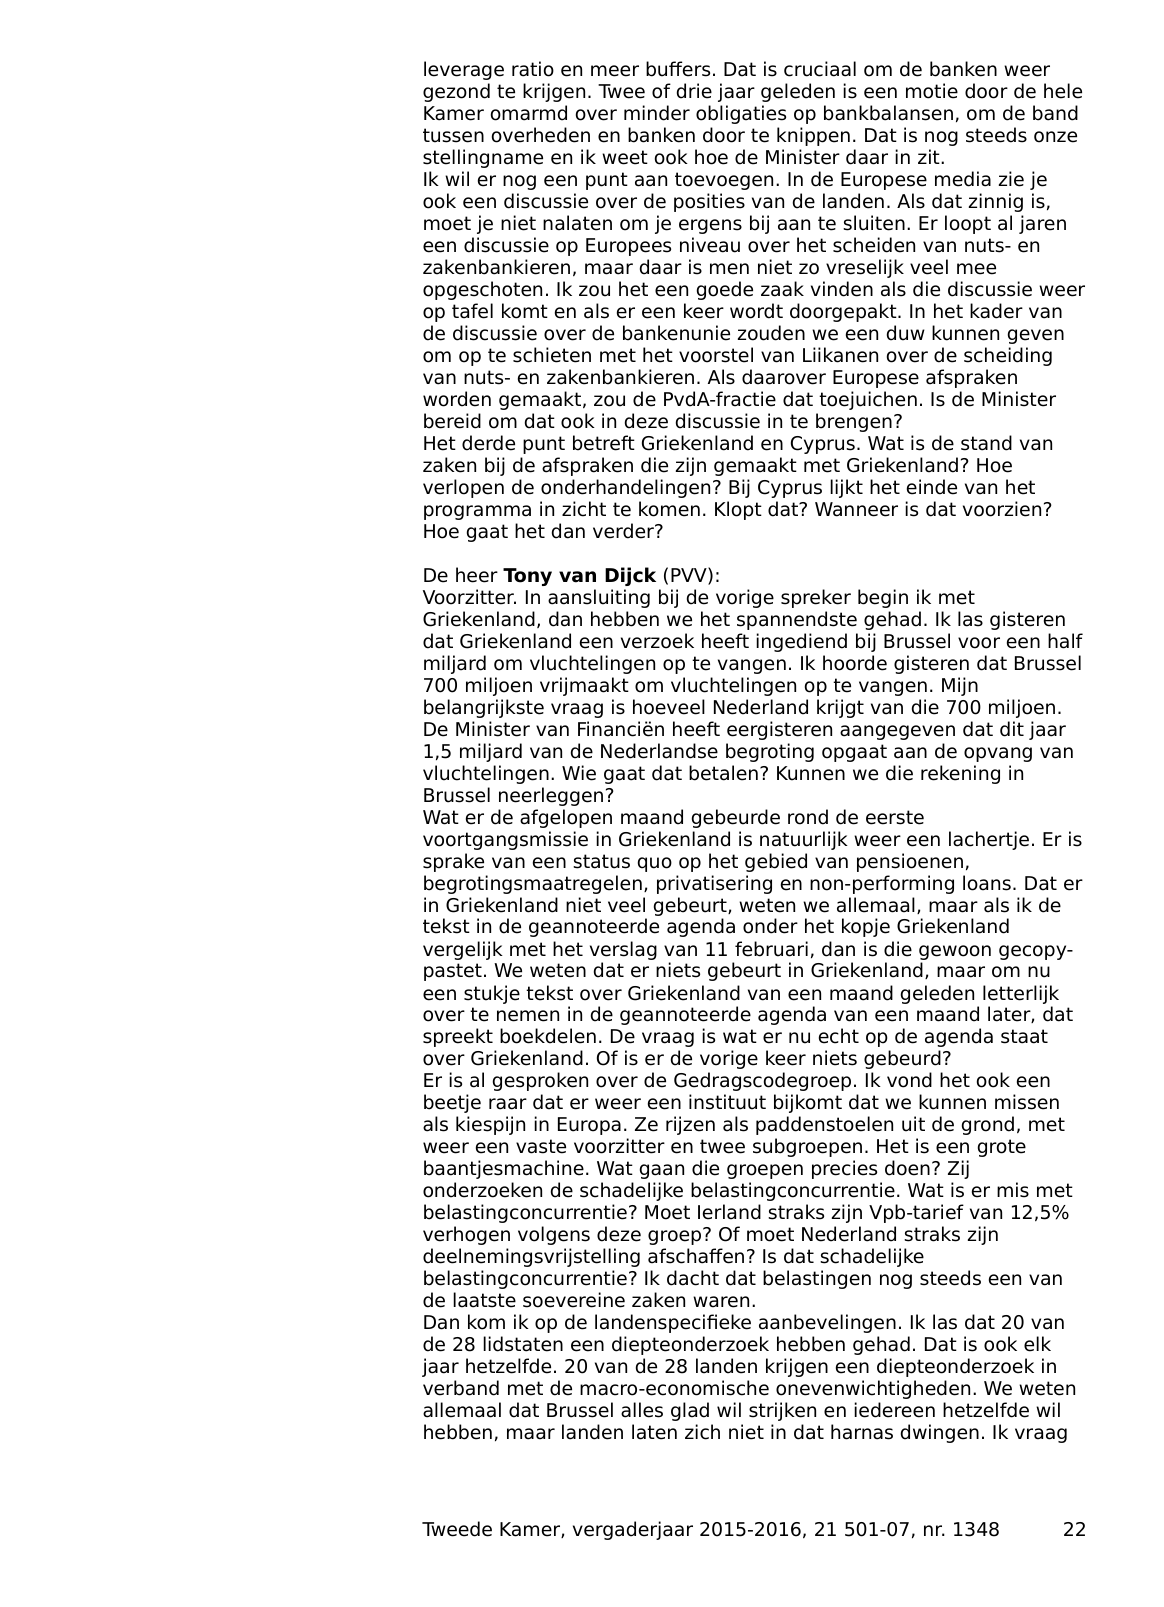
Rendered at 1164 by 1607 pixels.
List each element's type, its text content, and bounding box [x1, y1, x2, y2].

text Voorzitter. In aansluiting bij de vorige spreker begin ik met Griekenland, dan hebben we het spannendste gehad. Ik las gisteren dat Griekenland een verzoek heeft ingediend bij Brussel voor een half miljard om vluchtelingen op te vangen. Ik hoorde gisteren dat Brussel 700 miljoen vrijmaakt om vluchtelingen op te vangen. Mijn belangrijkste vraag is hoeveel Nederland krijgt van die 700 miljoen. De Minister van Financiën heeft eergisteren aangegeven dat dit jaar 1,5 miljard van de Nederlandse begroting opgaat aan de opvang van vluchtelingen. Wie gaat dat betalen? Kunnen we die rekening in Brussel neerleggen? [422, 587, 1087, 807]
text leverage ratio en meer buffers. Dat is cruciaal om de banken weer gezond te krijgen. Twee of drie jaar geleden is een motie door de hele Kamer omarmd over minder obligaties op bankbalansen, om de band tussen overheden en banken door te knippen. Dat is nog steeds onze stellingname en ik weet ook hoe de Minister daar in zit. [422, 59, 1087, 169]
text De heer Tony van Dijck (PVV): [422, 565, 1087, 587]
text Ik wil er nog een punt aan toevoegen. In de Europese media zie je ook een discussie over de posities van de landen. Als dat zinnig is, moet je niet nalaten om je ergens bij aan te sluiten. Er loopt al jaren een discussie op Europees niveau over het scheiden van nuts- en zakenbankieren, maar daar is men niet zo vreselijk veel mee opgeschoten. Ik zou het een goede zaak vinden als die discussie weer op tafel komt en als er een keer wordt doorgepakt. In het kader van de discussie over de bankenunie zouden we een duw kunnen geven om op te schieten met het voorstel van Liikanen over de scheiding van nuts- en zakenbankieren. Als daarover Europese afspraken worden gemaakt, zou de PvdA-fractie dat toejuichen. Is de Minister bereid om dat ook in deze discussie in te brengen? [422, 169, 1087, 433]
text Dan kom ik op de landenspecifieke aanbevelingen. Ik las dat 20 van de 28 lidstaten een diepteonderzoek hebben gehad. Dat is ook elk jaar hetzelfde. 20 van de 28 landen krijgen een diepteonderzoek in verband met de macro-economische onevenwichtigheden. We weten allemaal dat Brussel alles glad wil strijken en iedereen hetzelfde wil hebben, maar landen laten zich niet in dat harnas dwingen. Ik vraag [422, 1312, 1087, 1444]
text Het derde punt betreft Griekenland en Cyprus. Wat is de stand van zaken bij de afspraken die zijn gemaakt met Griekenland? Hoe verlopen de onderhandelingen? Bij Cyprus lijkt het einde van het programma in zicht te komen. Klopt dat? Wanneer is dat voorzien? Hoe gaat het dan verder? [422, 433, 1087, 543]
text Er is al gesproken over de Gedragscodegroep. Ik vond het ook een beetje raar dat er weer een instituut bijkomt dat we kunnen missen als kiespijn in Europa. Ze rijzen als paddenstoelen uit de grond, met weer een vaste voorzitter en twee subgroepen. Het is een grote baantjesmachine. Wat gaan die groepen precies doen? Zij onderzoeken de schadelijke belastingconcurrentie. Wat is er mis met belastingconcurrentie? Moet Ierland straks zijn Vpb-tarief van 12,5% verhogen volgens deze groep? Of moet Nederland straks zijn deelnemingsvrijstelling afschaffen? Is dat schadelijke belastingconcurrentie? Ik dacht dat belastingen nog steeds een van de laatste soevereine zaken waren. [422, 1070, 1087, 1312]
text Wat er de afgelopen maand gebeurde rond de eerste voortgangsmissie in Griekenland is natuurlijk weer een lachertje. Er is sprake van een status quo op het gebied van pensioenen, begrotingsmaatregelen, privatisering en non-performing loans. Dat er in Griekenland niet veel gebeurt, weten we allemaal, maar als ik de tekst in de geannoteerde agenda onder het kopje Griekenland vergelijk met het verslag van 11 februari, dan is die gewoon gecopy-pastet. We weten dat er niets gebeurt in Griekenland, maar om nu een stukje tekst over Griekenland van een maand geleden letterlijk over te nemen in de geannoteerde agenda van een maand later, dat spreekt boekdelen. De vraag is wat er nu echt op de agenda staat over Griekenland. Of is er de vorige keer niets gebeurd? [422, 807, 1087, 1070]
